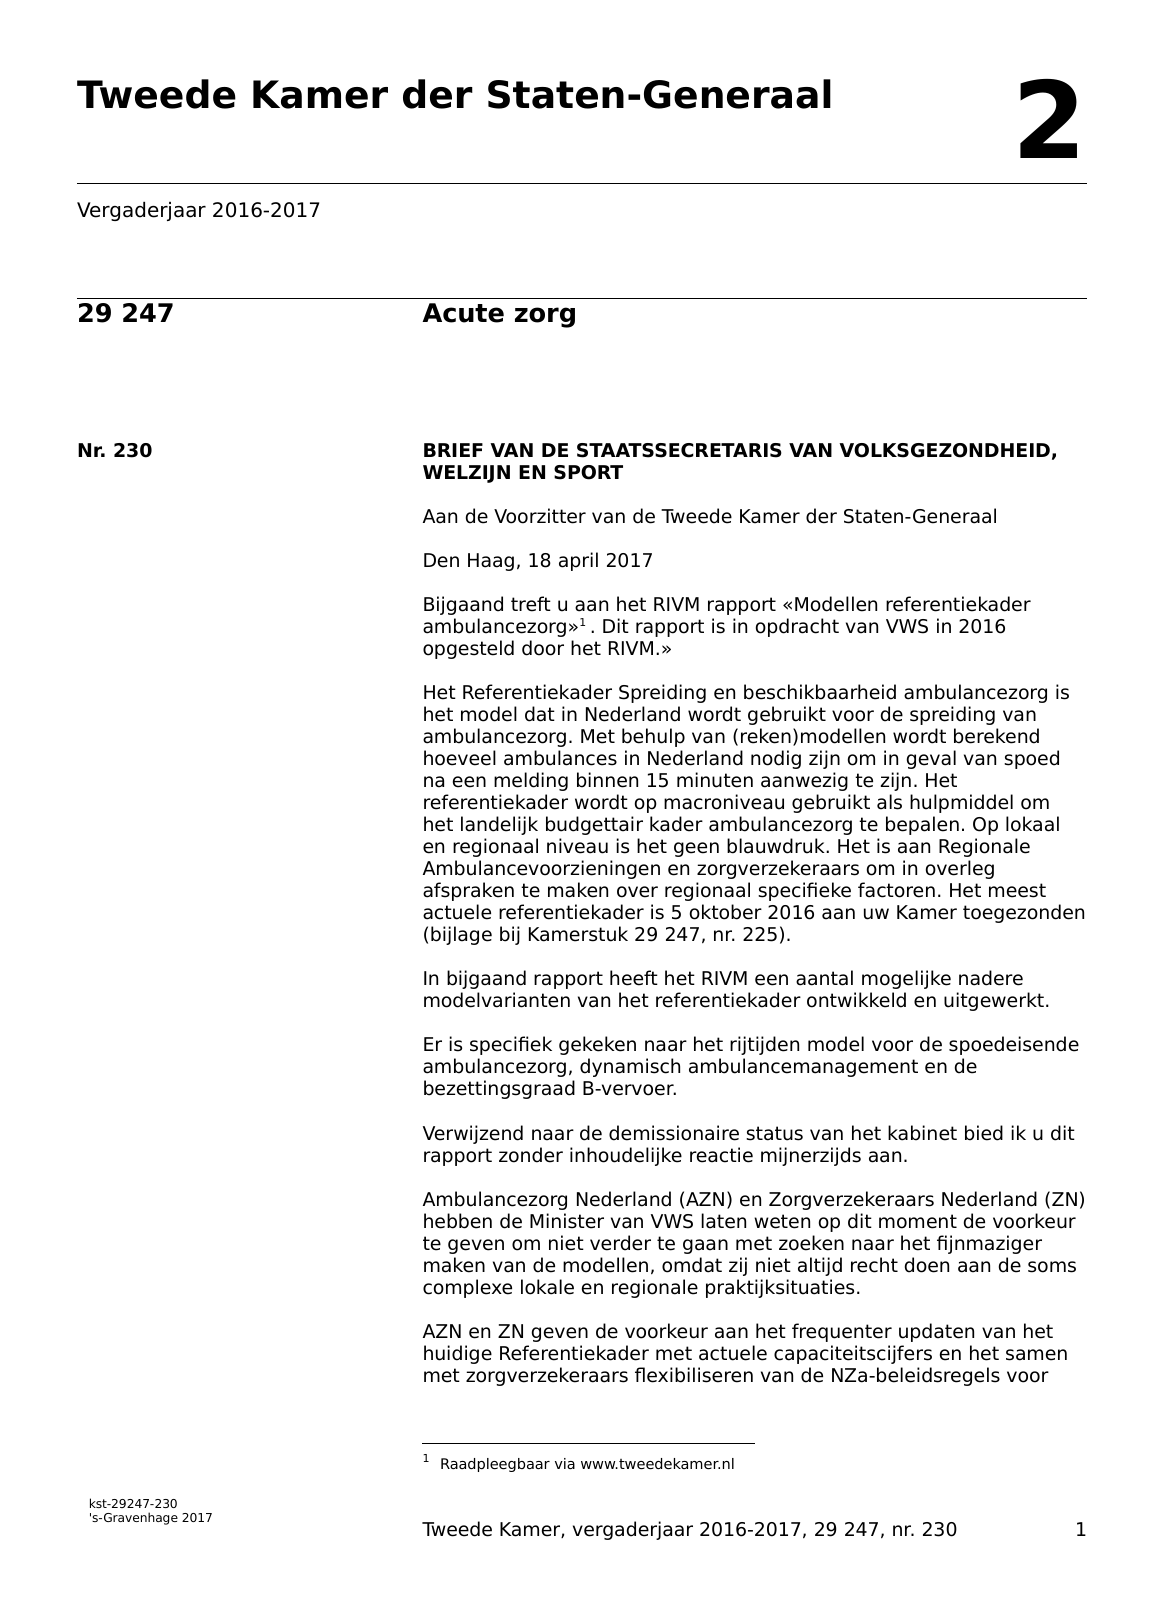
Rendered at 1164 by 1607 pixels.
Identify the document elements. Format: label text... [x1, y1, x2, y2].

table_cell Vergaderjaar 2016-2017 [77, 184, 1087, 298]
text AZN en ZN geven de voorkeur aan het frequenter updaten van het huidige Referentiekader met actuele capaciteitscijfers en het samen met zorgverzekeraars flexibiliseren van de NZa-beleidsregels voor [422, 1321, 1087, 1387]
text 's-Gravenhage 2017 [88, 1511, 323, 1525]
text Er is specifiek gekeken naar het rijtijden model voor de spoedeisende ambulancezorg, dynamisch ambulancemanagement en de bezettingsgraad B-vervoer. [422, 1034, 1087, 1100]
subtitle Nr. 230 BRIEF VAN DE STAATSSECRETARIS VAN VOLKSGEZONDHEID, WELZIJN EN SPORT [77, 440, 1087, 484]
text In bijgaand rapport heeft het RIVM een aantal mogelijke nadere modelvarianten van het referentiekader ontwikkeld en uitgewerkt. [422, 968, 1087, 1012]
text Den Haag, 18 april 2017 [422, 550, 1087, 572]
text kst-29247-230 [88, 1497, 323, 1511]
text Het Referentiekader Spreiding en beschikbaarheid ambulancezorg is het model dat in Nederland wordt gebruikt voor de spreiding van ambulancezorg. Met behulp van (reken)modellen wordt berekend hoeveel ambulances in Nederland nodig zijn om in geval van spoed na een melding binnen 15 minuten aanwezig te zijn. Het referentiekader wordt op macroniveau gebruikt als hulpmiddel om het landelijk budgettair kader ambulancezorg te bepalen. Op lokaal en regionaal niveau is het geen blauwdruk. Het is aan Regionale Ambulancevoorzieningen en zorgverzekeraars om in overleg afspraken te maken over regionaal specifieke factoren. Het meest actuele referentiekader is 5 oktober 2016 aan uw Kamer toegezonden (bijlage bij Kamerstuk 29 247, nr. 225). [422, 682, 1087, 946]
text Verwijzend naar de demissionaire status van het kabinet bied ik u dit rapport zonder inhoudelijke reactie mijnerzijds aan. [422, 1122, 1087, 1166]
text Bijgaand treft u aan het RIVM rapport «Modellen referentiekader ambulancezorg». Dit rapport is in opdracht van VWS in 2016 opgesteld door het RIVM.» [422, 594, 1087, 660]
text Aan de Voorzitter van de Tweede Kamer der Staten-Generaal [422, 506, 1087, 528]
table_header Tweede Kamer der Staten-Generaal [77, 59, 886, 183]
table_header 2 [886, 59, 1087, 183]
subtitle 29 247 Acute zorg [77, 299, 1087, 329]
text Ambulancezorg Nederland (AZN) en Zorgverzekeraars Nederland (ZN) hebben de Minister van VWS laten weten op dit moment de voorkeur te geven om niet verder te gaan met zoeken naar het fijnmaziger maken van de modellen, omdat zij niet altijd recht doen aan de soms complexe lokale en regionale praktijksituaties. [422, 1189, 1087, 1298]
text Raadpleegbaar via www.tweedekamer.nl [422, 1452, 1087, 1474]
